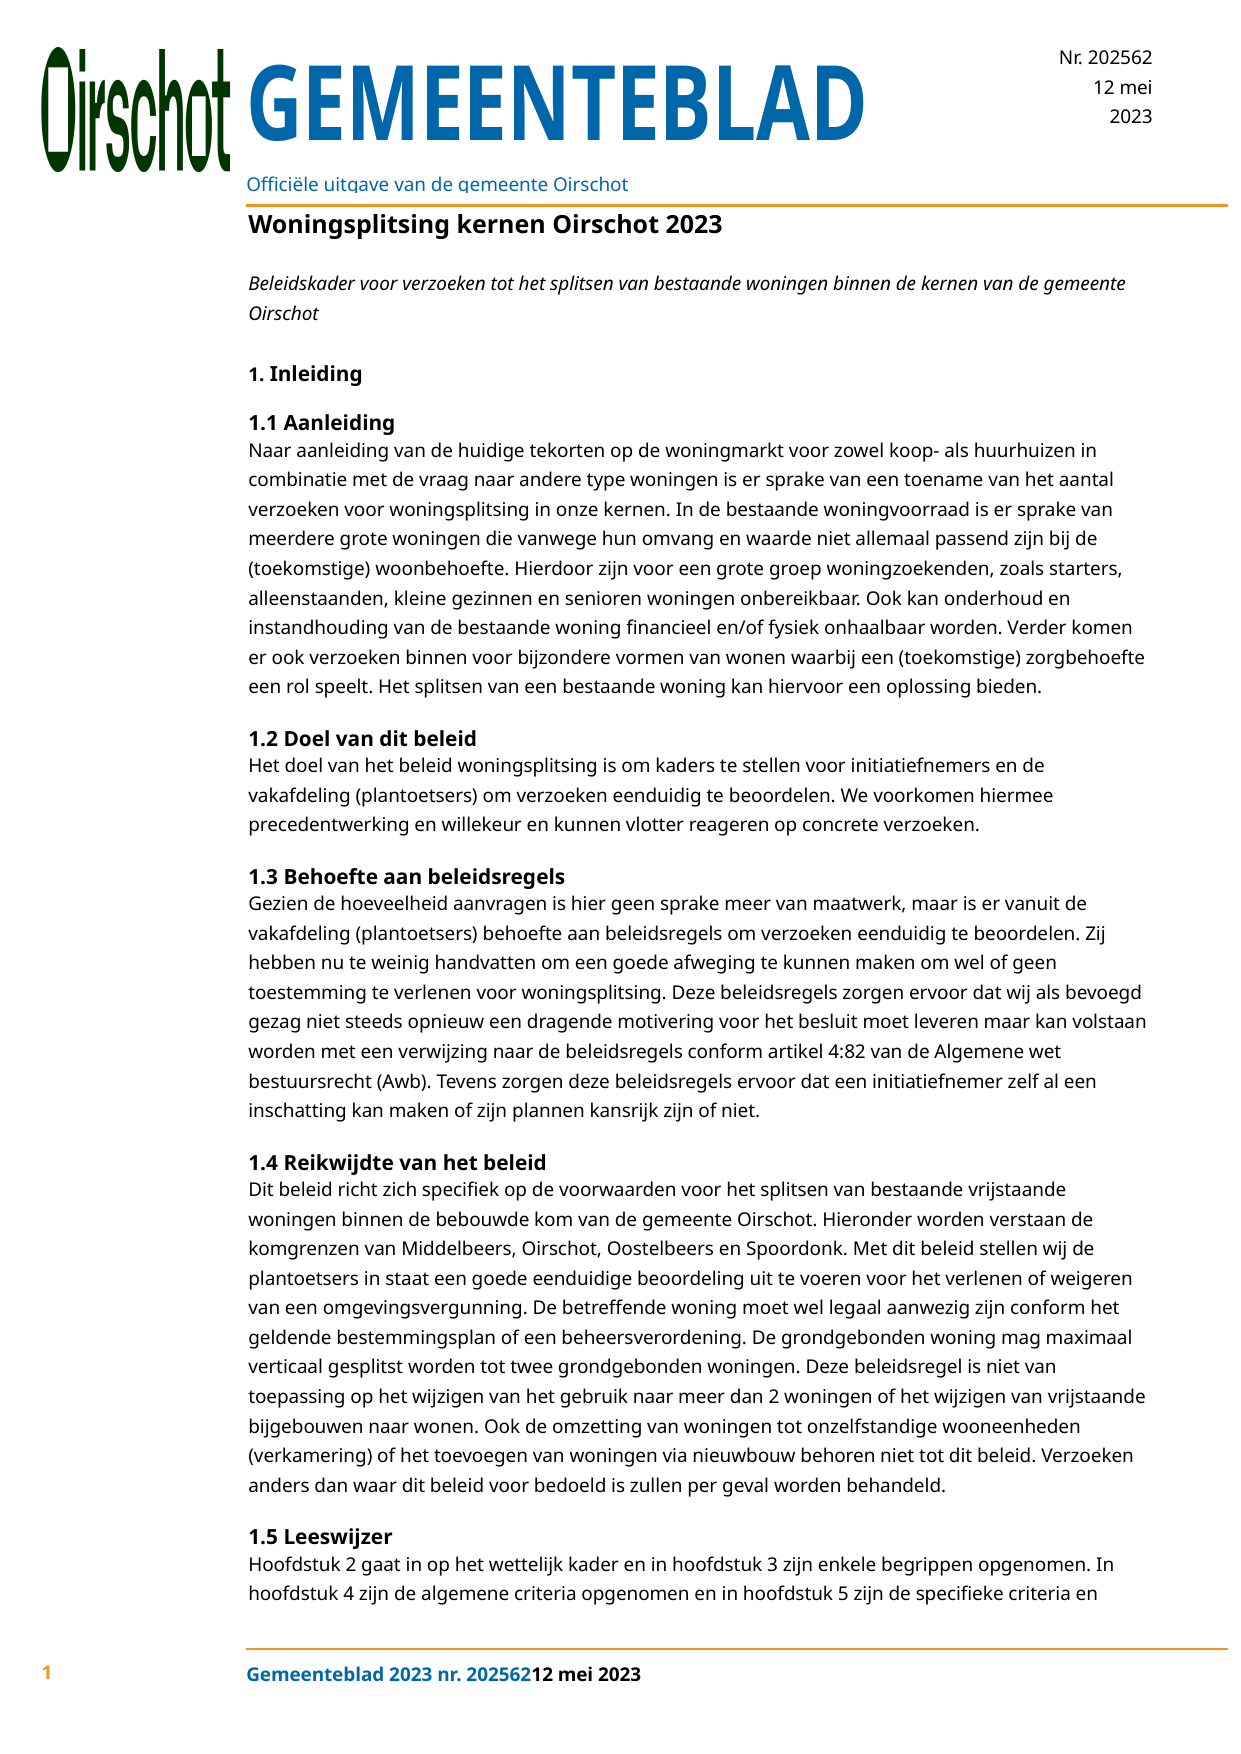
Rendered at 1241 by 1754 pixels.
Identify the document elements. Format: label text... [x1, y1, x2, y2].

text Hoofdstuk 2 gaat in op het wettelijk kader en in hoofdstuk 3 zijn enkele begrippen opgenomen. In hoofdstuk 4 zijn de algemene criteria opgenomen en in hoofdstuk 5 zijn de specifieke criteria en [248, 1551, 1152, 1606]
text 1.5 Leeswijzer [248, 1522, 1152, 1551]
text Het doel van het beleid woningsplitsing is om kaders te stellen voor initiatiefnemers en de vakafdeling (plantoetsers) om verzoeken eenduidig te beoordelen. We voorkomen hiermee precedentwerking en willekeur en kunnen vlotter reageren op concrete verzoeken. [248, 752, 1152, 837]
text Naar aanleiding van de huidige tekorten op de woningmarkt voor zowel koop- als huurhuizen in combinatie met de vraag naar andere type woningen is er sprake van een toename van het aantal verzoeken voor woningsplitsing in onze kernen. In de bestaande woningvoorraad is er sprake van meerdere grote woningen die vanwege hun omvang en waarde niet allemaal passend zijn bij de (toekomstige) woonbehoefte. Hierdoor zijn voor een grote groep woningzoekenden, zoals starters, alleenstaanden, kleine gezinnen en senioren woningen onbereikbaar. Ook kan onderhoud en instandhouding van de bestaande woning financieel en/of fysiek onhaalbaar worden. Verder komen er ook verzoeken binnen voor bijzondere vormen van wonen waarbij een (toekomstige) zorgbehoefte een rol speelt. Het splitsen van een bestaande woning kan hiervoor een oplossing bieden. [248, 437, 1152, 699]
text 1. Inleiding [248, 359, 1152, 387]
text 1.1 Aanleiding [248, 408, 1152, 437]
text 1.4 Reikwijdte van het beleid [248, 1148, 1152, 1176]
text Beleidskader voor verzoeken tot het splitsen van bestaande woningen binnen de kernen van de gemeente Oirschot [248, 270, 1152, 326]
text Gezien de hoeveelheid aanvragen is hier geen sprake meer van maatwerk, maar is er vanuit de vakafdeling (plantoetsers) behoefte aan beleidsregels om verzoeken eenduidig te beoordelen. Zij hebben nu te weinig handvatten om een goede afweging te kunnen maken om wel of geen toestemming te verlenen voor woningsplitsing. Deze beleidsregels zorgen ervoor dat wij als bevoegd gezag niet steeds opnieuw een dragende motivering voor het besluit moet leveren maar kan volstaan worden met een verwijzing naar de beleidsregels conform artikel 4:82 van de Algemene wet bestuursrecht (Awb). Tevens zorgen deze beleidsregels ervoor dat een initiatiefnemer zelf al een inschatting kan maken of zijn plannen kansrijk zijn of niet. [248, 890, 1152, 1123]
picture [41, 47, 231, 172]
text Dit beleid richt zich specifiek op de voorwaarden voor het splitsen van bestaande vrijstaande woningen binnen de bebouwde kom van de gemeente Oirschot. Hieronder worden verstaan de komgrenzen van Middelbeers, Oirschot, Oostelbeers en Spoordonk. Met dit beleid stellen wij de plantoetsers in staat een goede eenduidige beoordeling uit te voeren voor het verlenen of weigeren van een omgevingsvergunning. De betreffende woning moet wel legaal aanwezig zijn conform het geldende bestemmingsplan of een beheersverordening. De grondgebonden woning mag maximaal verticaal gesplitst worden tot twee grondgebonden woningen. Deze beleidsregel is niet van toepassing op het wijzigen van het gebruik naar meer dan 2 woningen of het wijzigen van vrijstaande bijgebouwen naar wonen. Ook de omzetting van woningen tot onzelfstandige wooneenheden (verkamering) of het toevoegen van woningen via nieuwbouw behoren niet tot dit beleid. Verzoeken anders dan waar dit beleid voor bedoeld is zullen per geval worden behandeld. [248, 1176, 1152, 1498]
text 1.2 Doel van dit beleid [248, 724, 1152, 752]
text Woningsplitsing kernen Oirschot 2023 [248, 207, 1152, 241]
text 1.3 Behoefte aan beleidsregels [248, 862, 1152, 890]
